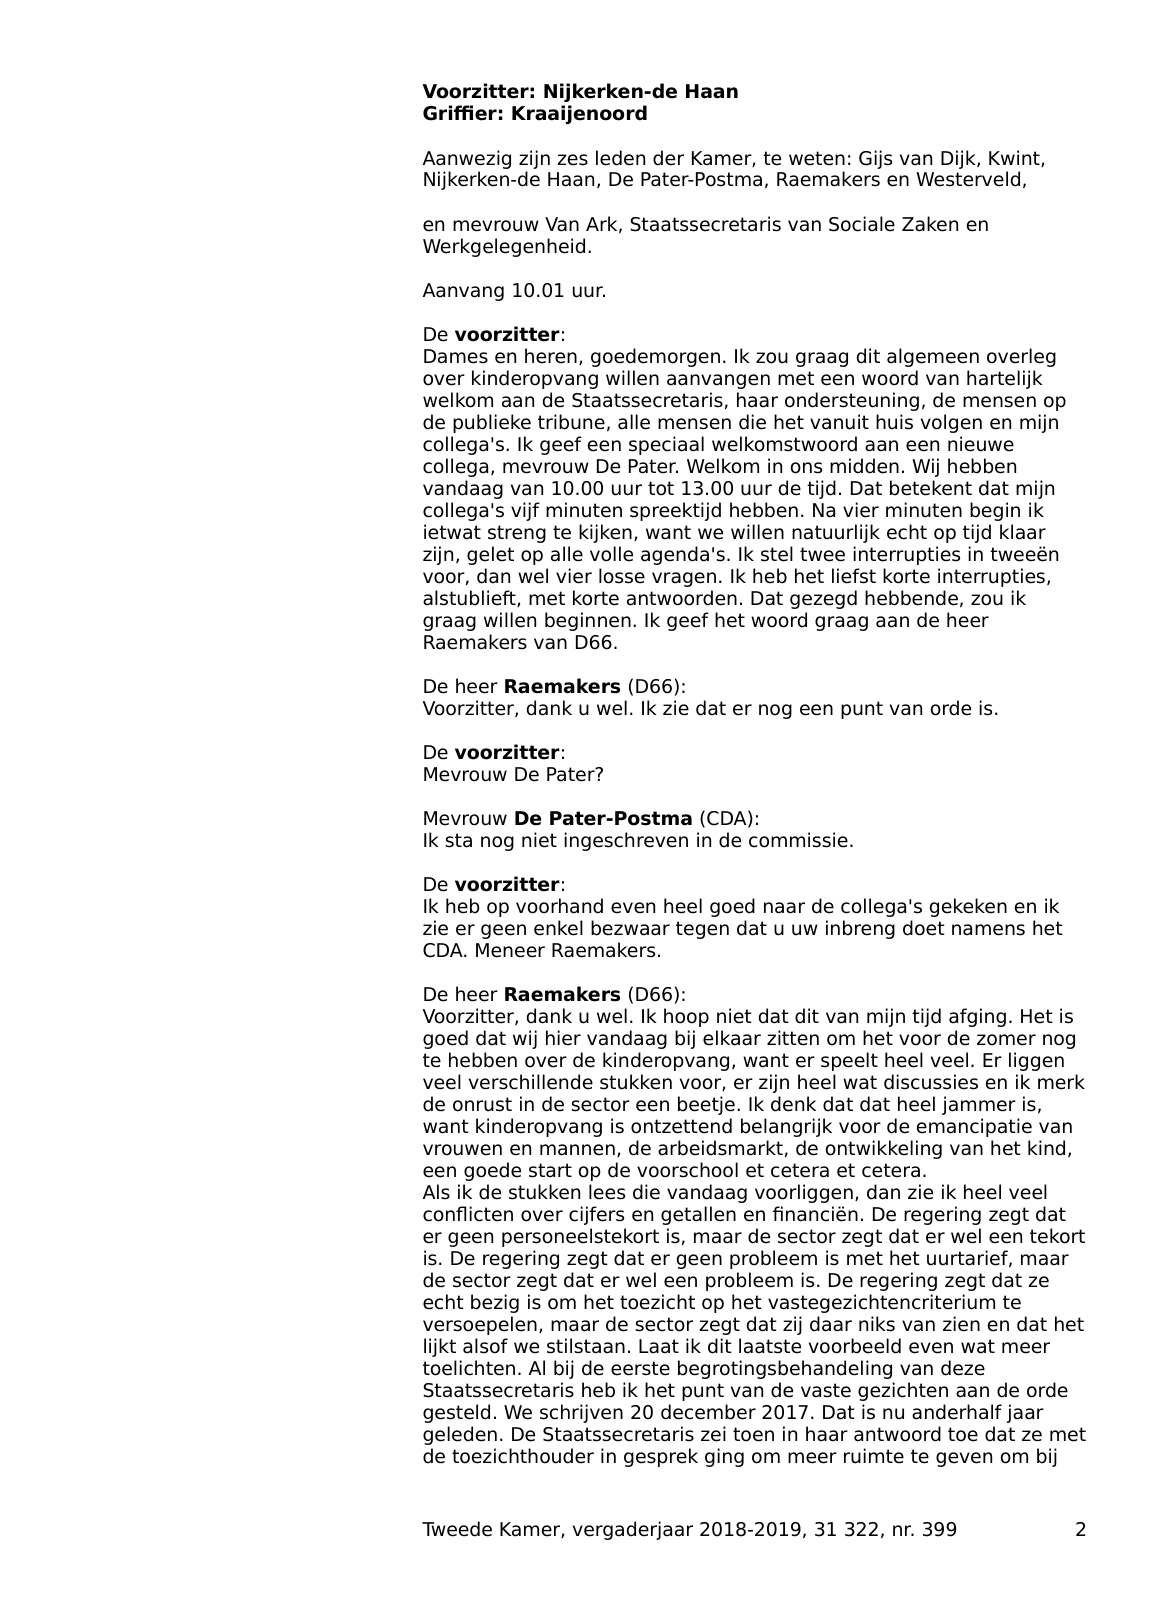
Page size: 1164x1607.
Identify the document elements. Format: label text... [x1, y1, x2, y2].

text De voorzitter: [422, 324, 1087, 346]
text Mevrouw De Pater-Postma (CDA): [422, 808, 1087, 830]
text De heer Raemakers (D66): [422, 676, 1087, 698]
text De voorzitter: [422, 742, 1087, 764]
text Aanwezig zijn zes leden der Kamer, te weten: Gijs van Dijk, Kwint, Nijkerken-de Haan, De Pater-Postma, Raemakers en Westerveld, [422, 147, 1087, 191]
text Als ik de stukken lees die vandaag voorliggen, dan zie ik heel veel conflicten over cijfers en getallen en financiën. De regering zegt dat er geen personeelstekort is, maar de sector zegt dat er wel een tekort is. De regering zegt dat er geen probleem is met het uurtarief, maar de sector zegt dat er wel een probleem is. De regering zegt dat ze echt bezig is om het toezicht op het vastegezichtencriterium te versoepelen, maar de sector zegt dat zij daar niks van zien en dat het lijkt alsof we stilstaan. Laat ik dit laatste voorbeeld even wat meer toelichten. Al bij de eerste begrotingsbehandeling van deze Staatssecretaris heb ik het punt van de vaste gezichten aan de orde gesteld. We schrijven 20 december 2017. Dat is nu anderhalf jaar geleden. De Staatssecretaris zei toen in haar antwoord toe dat ze met de toezichthouder in gesprek ging om meer ruimte te geven om bij [422, 1182, 1087, 1468]
text Voorzitter: Nijkerken-de Haan [422, 81, 1087, 103]
text en mevrouw Van Ark, Staatssecretaris van Sociale Zaken en Werkgelegenheid. [422, 213, 1087, 257]
text Mevrouw De Pater? [422, 764, 1087, 786]
text Aanvang 10.01 uur. [422, 280, 1087, 302]
text Griffier: Kraaijenoord [422, 103, 1087, 125]
text De heer Raemakers (D66): [422, 984, 1087, 1006]
text Voorzitter, dank u wel. Ik zie dat er nog een punt van orde is. [422, 698, 1087, 720]
text Ik sta nog niet ingeschreven in de commissie. [422, 830, 1087, 852]
text Dames en heren, goedemorgen. Ik zou graag dit algemeen overleg over kinderopvang willen aanvangen met een woord van hartelijk welkom aan de Staatssecretaris, haar ondersteuning, de mensen op de publieke tribune, alle mensen die het vanuit huis volgen en mijn collega's. Ik geef een speciaal welkomstwoord aan een nieuwe collega, mevrouw De Pater. Welkom in ons midden. Wij hebben vandaag van 10.00 uur tot 13.00 uur de tijd. Dat betekent dat mijn collega's vijf minuten spreektijd hebben. Na vier minuten begin ik ietwat streng te kijken, want we willen natuurlijk echt op tijd klaar zijn, gelet op alle volle agenda's. Ik stel twee interrupties in tweeën voor, dan wel vier losse vragen. Ik heb het liefst korte interrupties, alstublieft, met korte antwoorden. Dat gezegd hebbende, zou ik graag willen beginnen. Ik geef het woord graag aan de heer Raemakers van D66. [422, 346, 1087, 653]
text De voorzitter: [422, 874, 1087, 896]
text Voorzitter, dank u wel. Ik hoop niet dat dit van mijn tijd afging. Het is goed dat wij hier vandaag bij elkaar zitten om het voor de zomer nog te hebben over de kinderopvang, want er speelt heel veel. Er liggen veel verschillende stukken voor, er zijn heel wat discussies en ik merk de onrust in de sector een beetje. Ik denk dat dat heel jammer is, want kinderopvang is ontzettend belangrijk voor de emancipatie van vrouwen en mannen, de arbeidsmarkt, de ontwikkeling van het kind, een goede start op de voorschool et cetera et cetera. [422, 1006, 1087, 1182]
text Ik heb op voorhand even heel goed naar de collega's gekeken en ik zie er geen enkel bezwaar tegen dat u uw inbreng doet namens het CDA. Meneer Raemakers. [422, 896, 1087, 962]
